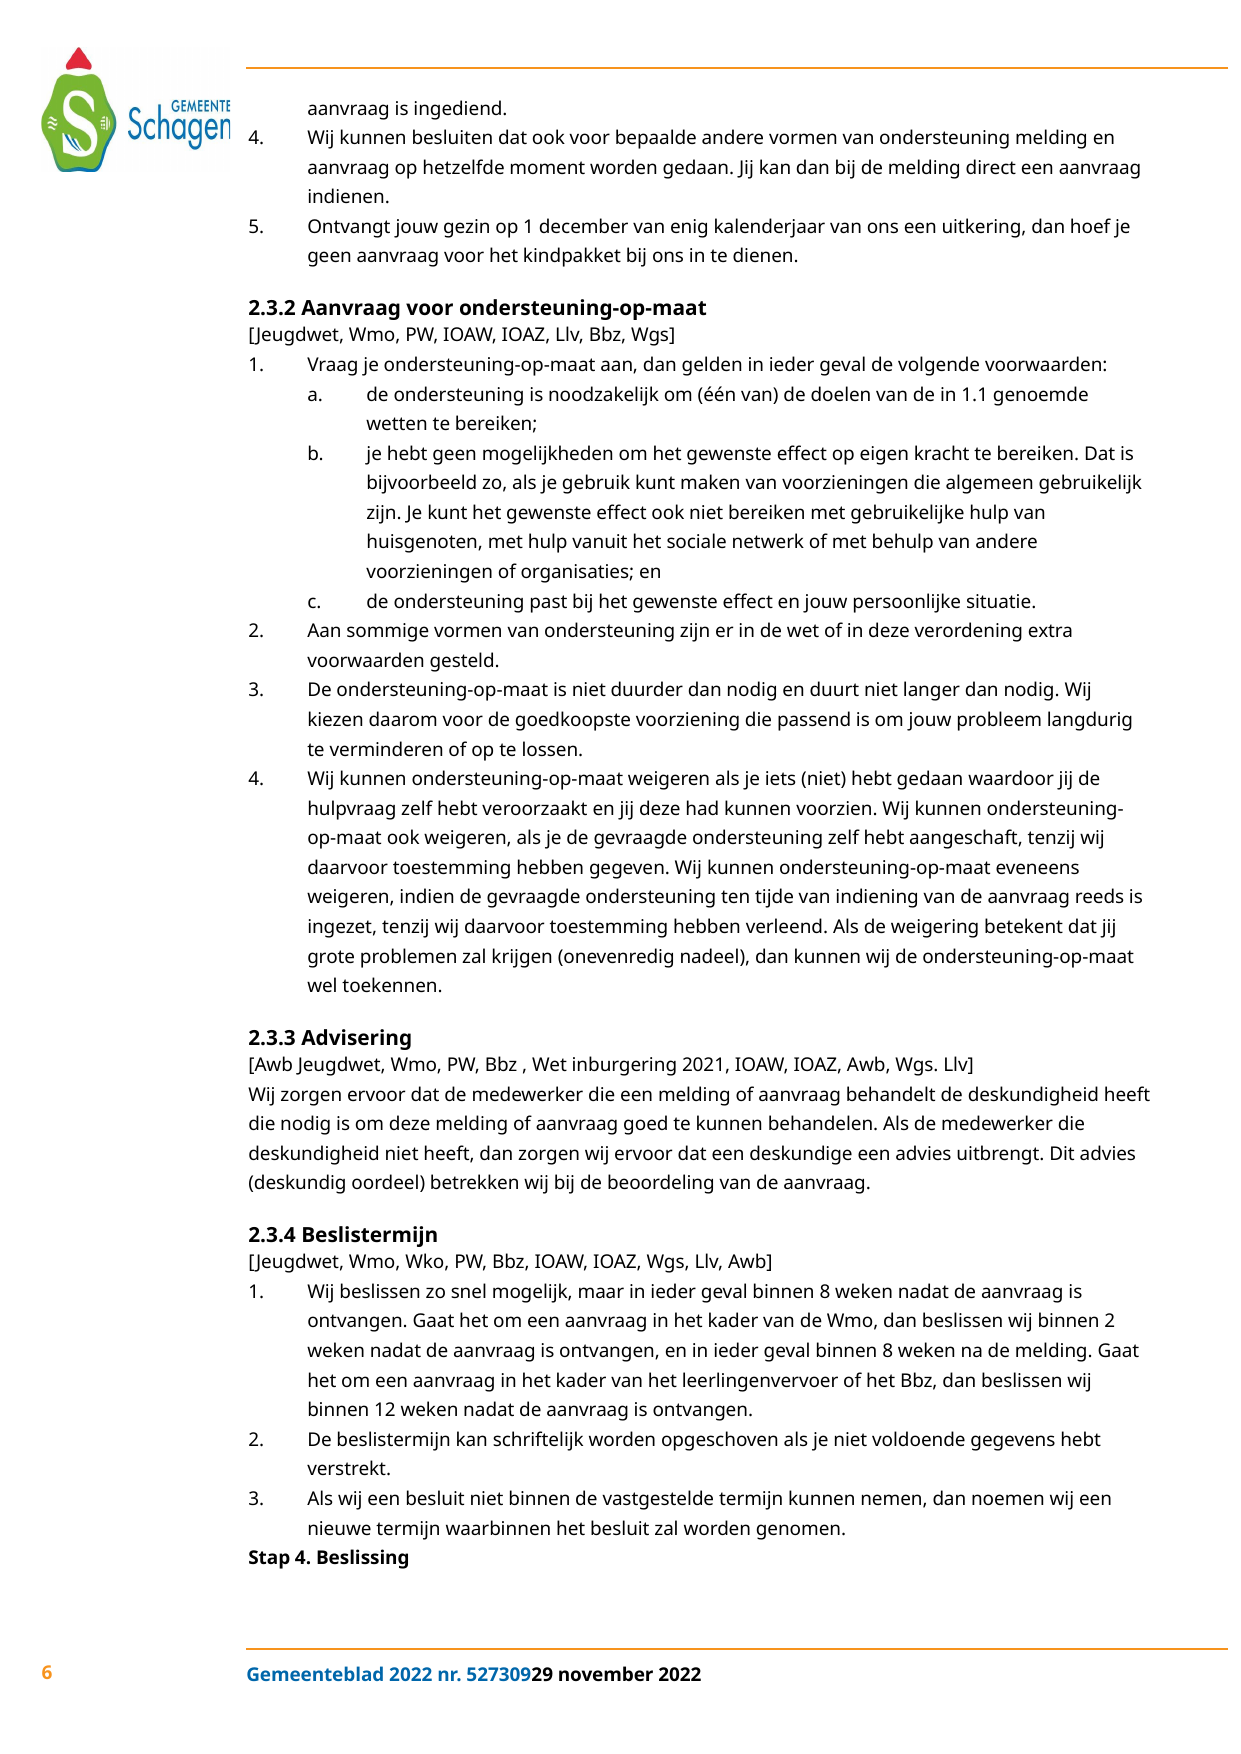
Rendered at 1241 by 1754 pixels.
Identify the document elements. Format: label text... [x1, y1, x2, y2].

text [Awb Jeugdwet, Wmo, PW, Bbz , Wet inburgering 2021, IOAW, IOAZ, Awb, Wgs. Llv] [248, 1051, 1152, 1077]
list Ontvangt jouw gezin op 1 december van enig kalenderjaar van ons een uitkering, dan hoef je geen aanvraag voor het kindpakket bij ons in te dienen. [248, 213, 1152, 268]
list Vraag je ondersteuning-op-maat aan, dan gelden in ieder geval de volgende voorwaarden: [248, 351, 1152, 377]
list Wij kunnen ondersteuning-op-maat weigeren als je iets (niet) hebt gedaan waardoor jij de hulpvraag zelf hebt veroorzaakt en jij deze had kunnen voorzien. Wij kunnen ondersteuning-op-maat ook weigeren, als je de gevraagde ondersteuning zelf hebt aangeschaft, tenzij wij daarvoor toestemming hebben gegeven. Wij kunnen ondersteuning-op-maat eveneens weigeren, indien de gevraagde ondersteuning ten tijde van indiening van de aanvraag reeds is ingezet, tenzij wij daarvoor toestemming hebben verleend. Als de weigering betekent dat jij grote problemen zal krijgen (onevenredig nadeel), dan kunnen wij de ondersteuning-op-maat wel toekennen. [248, 765, 1152, 998]
text 2.3.3 Advisering [248, 1023, 1152, 1051]
list Aan sommige vormen van ondersteuning zijn er in de wet of in deze verordening extra voorwaarden gesteld. [248, 617, 1152, 673]
list Wij kunnen besluiten dat ook voor bepaalde andere vormen van ondersteuning melding en aanvraag op hetzelfde moment worden gedaan. Jij kan dan bij de melding direct een aanvraag indienen. [248, 124, 1152, 209]
list De beslistermijn kan schriftelijk worden opgeschoven als je niet voldoende gegevens hebt verstrekt. [248, 1426, 1152, 1481]
text 2.3.2 Aanvraag voor ondersteuning-op-maat [248, 293, 1152, 322]
list Wij beslissen zo snel mogelijk, maar in ieder geval binnen 8 weken nadat de aanvraag is ontvangen. Gaat het om een aanvraag in het kader van de Wmo, dan beslissen wij binnen 2 weken nadat de aanvraag is ontvangen, en in ieder geval binnen 8 weken na de melding. Gaat het om een aanvraag in het kader van het leerlingenvervoer of het Bbz, dan beslissen wij binnen 12 weken nadat de aanvraag is ontvangen. [248, 1278, 1152, 1422]
list de ondersteuning past bij het gewenste effect en jouw persoonlijke situatie. [307, 588, 1152, 613]
picture [41, 47, 231, 172]
text [Jeugdwet, Wmo, PW, IOAW, IOAZ, Llv, Bbz, Wgs] [248, 322, 1152, 347]
text 2.3.4 Beslistermijn [248, 1220, 1152, 1248]
list de ondersteuning is noodzakelijk om (één van) de doelen van de in 1.1 genoemde wetten te bereiken; [307, 381, 1152, 436]
list je hebt geen mogelijkheden om het gewenste effect op eigen kracht te bereiken. Dat is bijvoorbeeld zo, als je gebruik kunt maken van voorzieningen die algemeen gebruikelijk zijn. Je kunt het gewenste effect ook niet bereiken met gebruikelijke hulp van huisgenoten, met hulp vanuit het sociale netwerk of met behulp van andere voorzieningen of organisaties; en [307, 440, 1152, 584]
text Wij zorgen ervoor dat de medewerker die een melding of aanvraag behandelt de deskundigheid heeft die nodig is om deze melding of aanvraag goed te kunnen behandelen. Als de medewerker die deskundigheid niet heeft, dan zorgen wij ervoor dat een deskundige een advies uitbrengt. Dit advies (deskundig oordeel) betrekken wij bij de beoordeling van de aanvraag. [248, 1081, 1152, 1195]
list aanvraag is ingediend. [248, 95, 1152, 121]
list Als wij een besluit niet binnen de vastgestelde termijn kunnen nemen, dan noemen wij een nieuwe termijn waarbinnen het besluit zal worden genomen. [248, 1485, 1152, 1540]
list De ondersteuning-op-maat is niet duurder dan nodig en duurt niet langer dan nodig. Wij kiezen daarom voor de goedkoopste voorziening die passend is om jouw probleem langdurig te verminderen of op te lossen. [248, 677, 1152, 761]
text [Jeugdwet, Wmo, Wko, PW, Bbz, IOAW, IOAZ, Wgs, Llv, Awb] [248, 1248, 1152, 1274]
text Stap 4. Beslissing [248, 1544, 1152, 1570]
